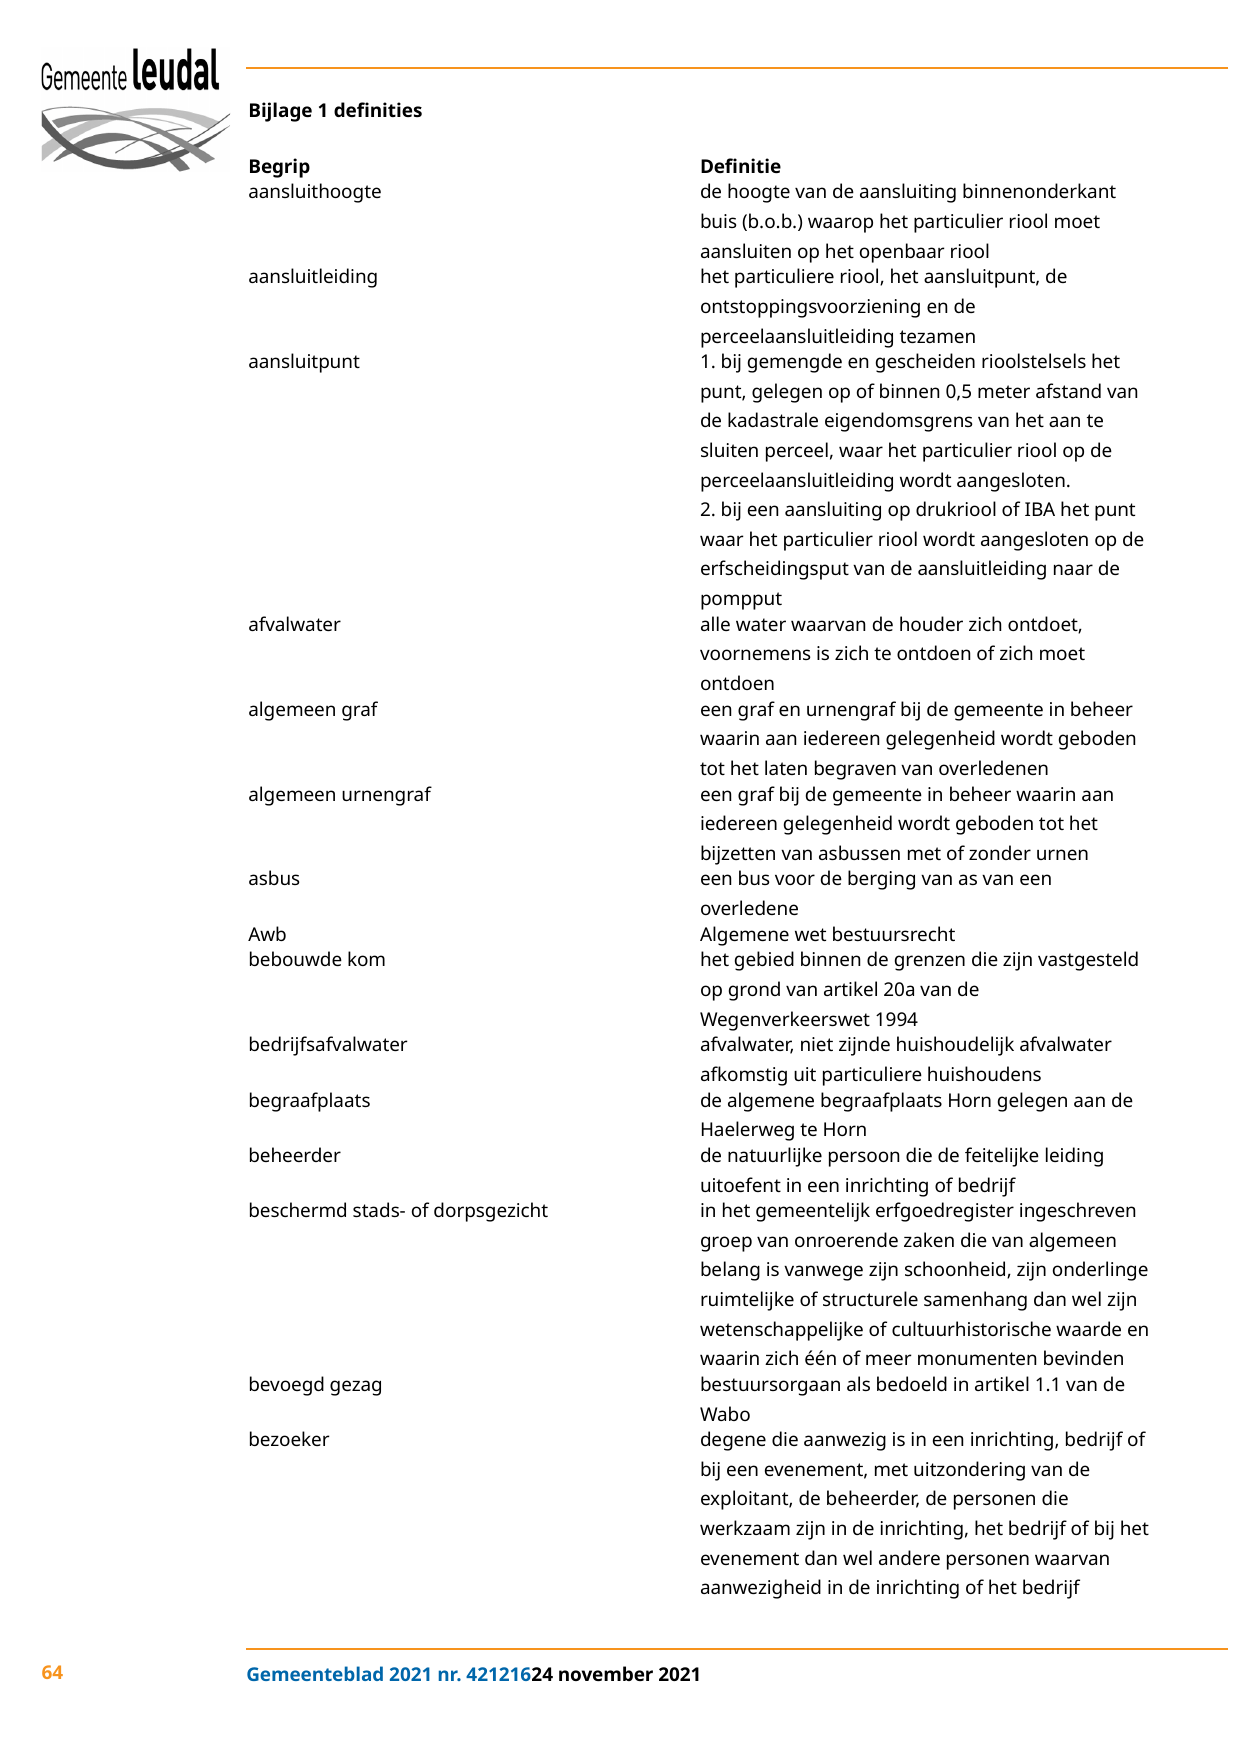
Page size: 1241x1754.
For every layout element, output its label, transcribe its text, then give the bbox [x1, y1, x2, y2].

table_cell bevoegd gezag [248, 1371, 700, 1426]
table_cell asbus [248, 866, 700, 921]
picture [41, 47, 231, 172]
table_cell in het gemeentelijk erfgoedregister ingeschreven groep van onroerende zaken die van algemeen belang is vanwege zijn schoonheid, zijn onderlinge ruimtelijke of structurele samenhang dan wel zijn wetenschappelijke of cultuurhistorische waarde en waarin zich één of meer monumenten bevinden [700, 1198, 1152, 1371]
table_cell aansluitpunt [248, 349, 700, 611]
table_header Begrip [248, 153, 700, 179]
table_cell bebouwde kom [248, 947, 700, 1032]
table_cell afvalwater, niet zijnde huishoudelijk afvalwater afkomstig uit particuliere huishoudens [700, 1032, 1152, 1087]
table_cell de natuurlijke persoon die de feitelijke leiding uitoefent in een inrichting of bedrijf [700, 1142, 1152, 1197]
table_cell een graf en urnengraf bij de gemeente in beheer waarin aan iedereen gelegenheid wordt geboden tot het laten begraven van overledenen [700, 696, 1152, 781]
table_cell Awb [248, 921, 700, 947]
table_cell aansluitleiding [248, 264, 700, 348]
table_cell het gebied binnen de grenzen die zijn vastgesteld op grond van artikel 20a van de Wegenverkeerswet 1994 [700, 947, 1152, 1032]
table_cell bestuursorgaan als bedoeld in artikel 1.1 van de Wabo [700, 1371, 1152, 1426]
table_cell degene die aanwezig is in een inrichting, bedrijf of bij een evenement, met uitzondering van de exploitant, de beheerder, de personen die werkzaam zijn in de inrichting, het bedrijf of bij het evenement dan wel andere personen waarvan aanwezigheid in de inrichting of het bedrijf [700, 1426, 1152, 1600]
table_cell beschermd stads- of dorpsgezicht [248, 1198, 700, 1371]
table_cell een bus voor de berging van as van een overledene [700, 866, 1152, 921]
table_cell 1. bij gemengde en gescheiden rioolstelsels het punt, gelegen op of binnen 0,5 meter afstand van de kadastrale eigendomsgrens van het aan te sluiten perceel, waar het particulier riool op de perceelaansluitleiding wordt aangesloten. 2. bij een aansluiting op drukriool of IBA het punt waar het particulier riool wordt aangesloten op de erfscheidingsput van de aansluitleiding naar de pompput [700, 349, 1152, 611]
table_cell algemeen urnengraf [248, 781, 700, 866]
table_cell beheerder [248, 1142, 700, 1197]
table_cell Algemene wet bestuursrecht [700, 921, 1152, 947]
table_cell de hoogte van de aansluiting binnenonderkant buis (b.o.b.) waarop het particulier riool moet aansluiten op het openbaar riool [700, 179, 1152, 264]
table_cell bedrijfsafvalwater [248, 1032, 700, 1087]
text Bijlage 1 definities [248, 95, 1152, 123]
table_cell alle water waarvan de houder zich ontdoet, voornemens is zich te ontdoen of zich moet ontdoen [700, 611, 1152, 696]
table_cell aansluithoogte [248, 179, 700, 264]
table_header Definitie [700, 153, 1152, 179]
table_cell bezoeker [248, 1426, 700, 1600]
table_cell begraafplaats [248, 1087, 700, 1142]
table_cell algemeen graf [248, 696, 700, 781]
table_cell de algemene begraafplaats Horn gelegen aan de Haelerweg te Horn [700, 1087, 1152, 1142]
table_cell het particuliere riool, het aansluitpunt, de ontstoppingsvoorziening en de perceelaansluitleiding tezamen [700, 264, 1152, 348]
table_cell een graf bij de gemeente in beheer waarin aan iedereen gelegenheid wordt geboden tot het bijzetten van asbussen met of zonder urnen [700, 781, 1152, 866]
table_cell afvalwater [248, 611, 700, 696]
